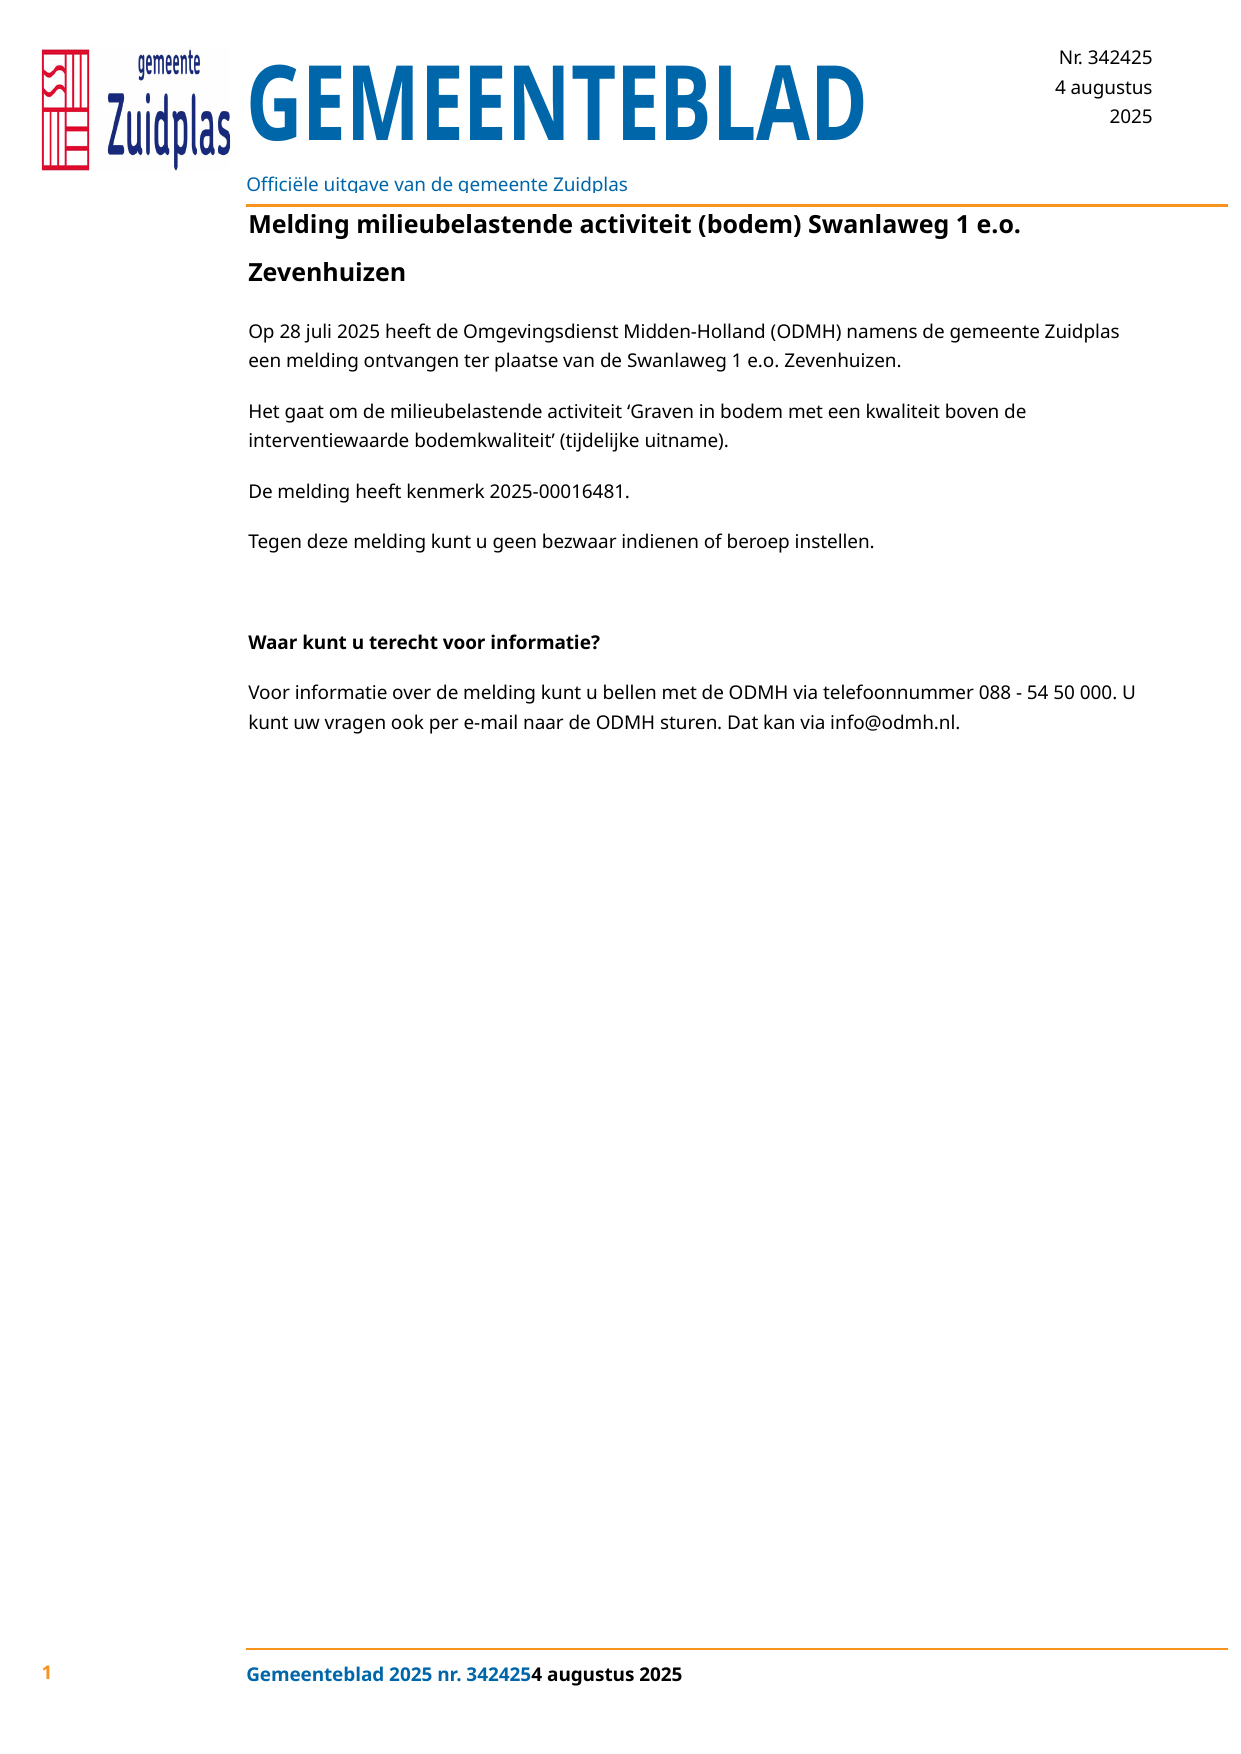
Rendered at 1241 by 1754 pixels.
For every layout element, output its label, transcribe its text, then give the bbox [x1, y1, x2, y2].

text Melding milieubelastende activiteit (bodem) Swanlaweg 1 e.o. Zevenhuizen [248, 207, 1152, 288]
text Waar kunt u terecht voor informatie? [248, 629, 1152, 655]
text Voor informatie over de melding kunt u bellen met de ODMH via telefoonnummer 088 - 54 50 000. U kunt uw vragen ook per e-mail naar de ODMH sturen. Dat kan via info@odmh.nl. [248, 679, 1152, 735]
text Op 28 juli 2025 heeft de Omgevingsdienst Midden-Holland (ODMH) namens de gemeente Zuidplas een melding ontvangen ter plaatse van de Swanlaweg 1 e.o. Zevenhuizen. [248, 318, 1152, 373]
picture [41, 47, 231, 172]
text Het gaat om de milieubelastende activiteit ‘Graven in bodem met een kwaliteit boven de interventiewaarde bodemkwaliteit’ (tijdelijke uitname). [248, 398, 1152, 453]
text De melding heeft kenmerk 2025-00016481. [248, 478, 1152, 504]
text Tegen deze melding kunt u geen bezwaar indienen of beroep instellen. [248, 528, 1152, 554]
